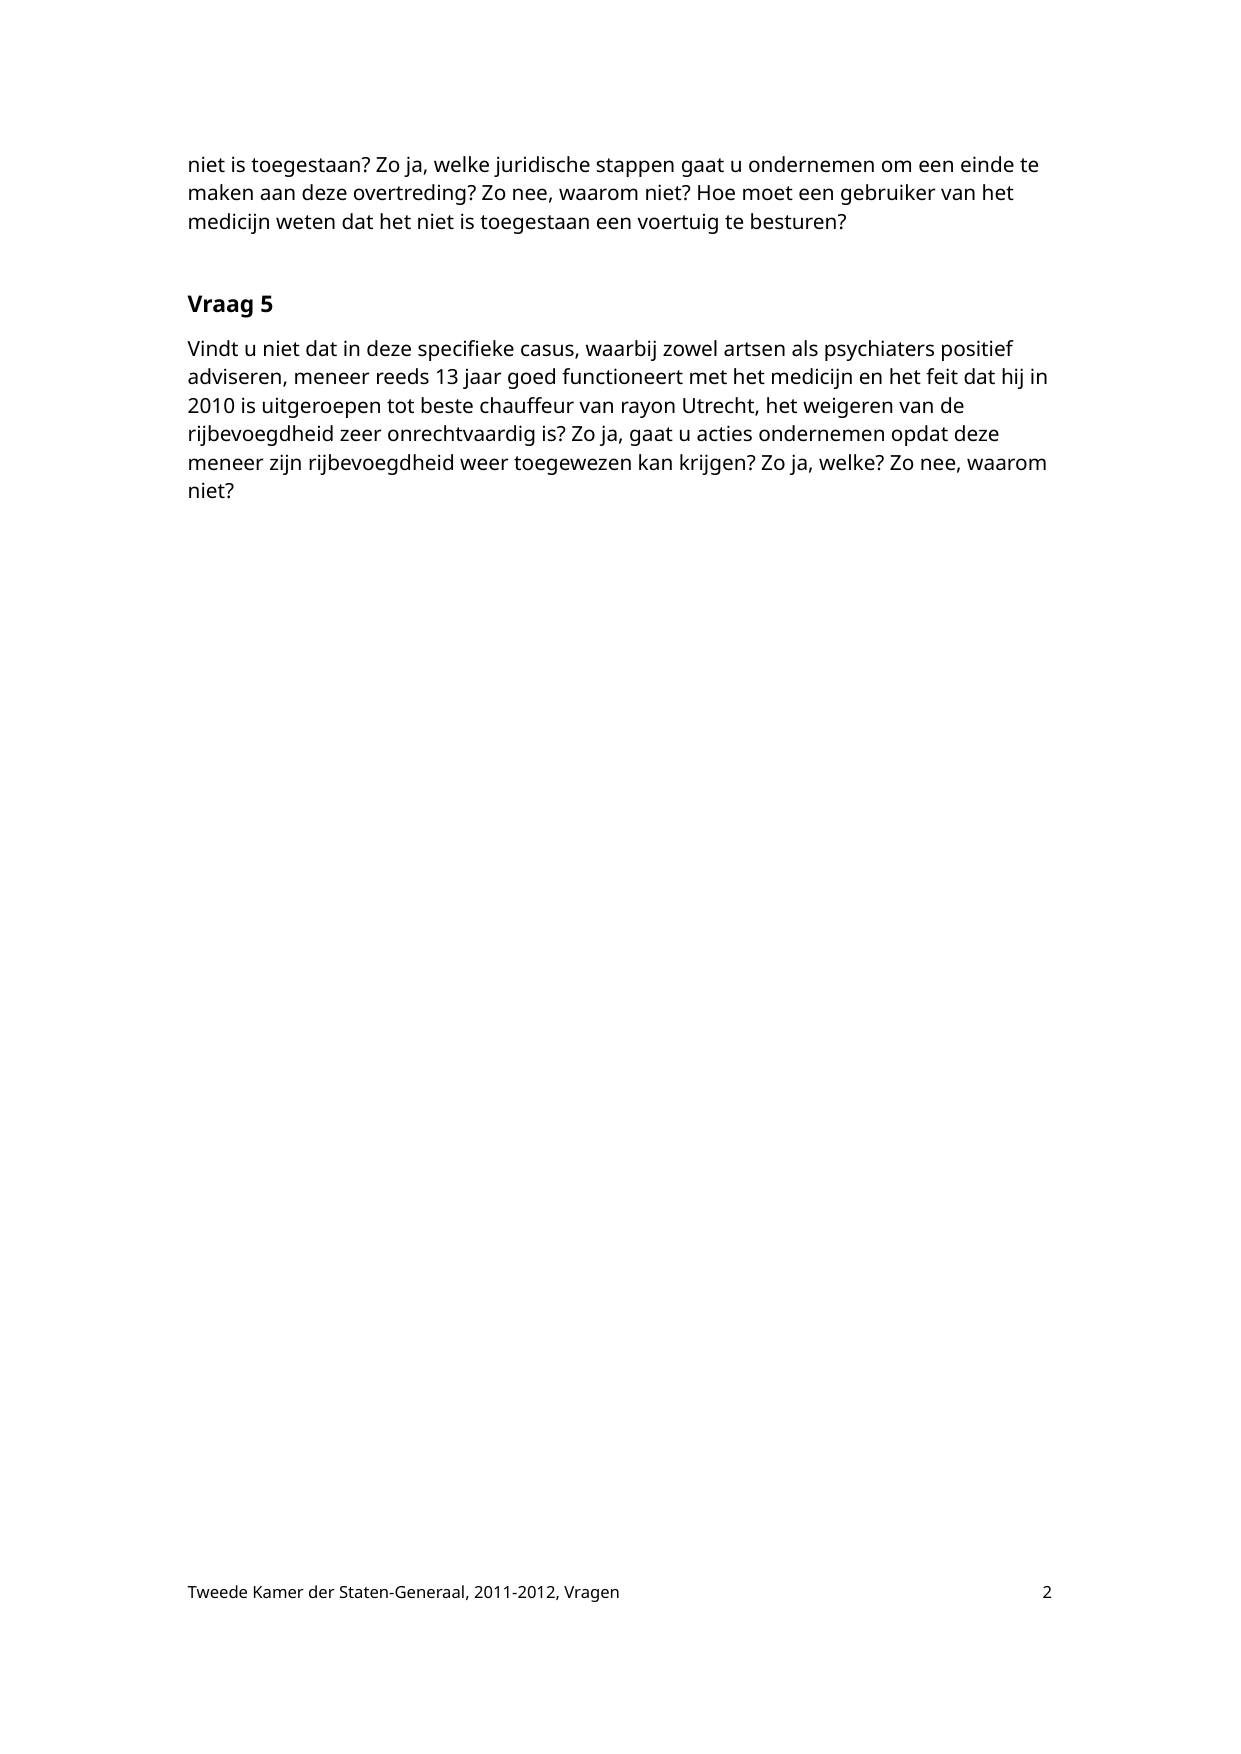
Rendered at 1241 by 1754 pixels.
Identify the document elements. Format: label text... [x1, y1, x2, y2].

subtitle Vraag 5 [187, 288, 1053, 319]
text niet is toegestaan? Zo ja, welke juridische stappen gaat u ondernemen om een einde te maken aan deze overtreding? Zo nee, waarom niet? Hoe moet een gebruiker van het medicijn weten dat het niet is toegestaan een voertuig te besturen? [187, 150, 1053, 235]
text Vindt u niet dat in deze specifieke casus, waarbij zowel artsen als psychiaters positief adviseren, meneer reeds 13 jaar goed functioneert met het medicijn en het feit dat hij in 2010 is uitgeroepen tot beste chauffeur van rayon Utrecht, het weigeren van de rijbevoegdheid zeer onrechtvaardig is? Zo ja, gaat u acties ondernemen opdat deze meneer zijn rijbevoegdheid weer toegewezen kan krijgen? Zo ja, welke? Zo nee, waarom niet? [187, 334, 1053, 505]
